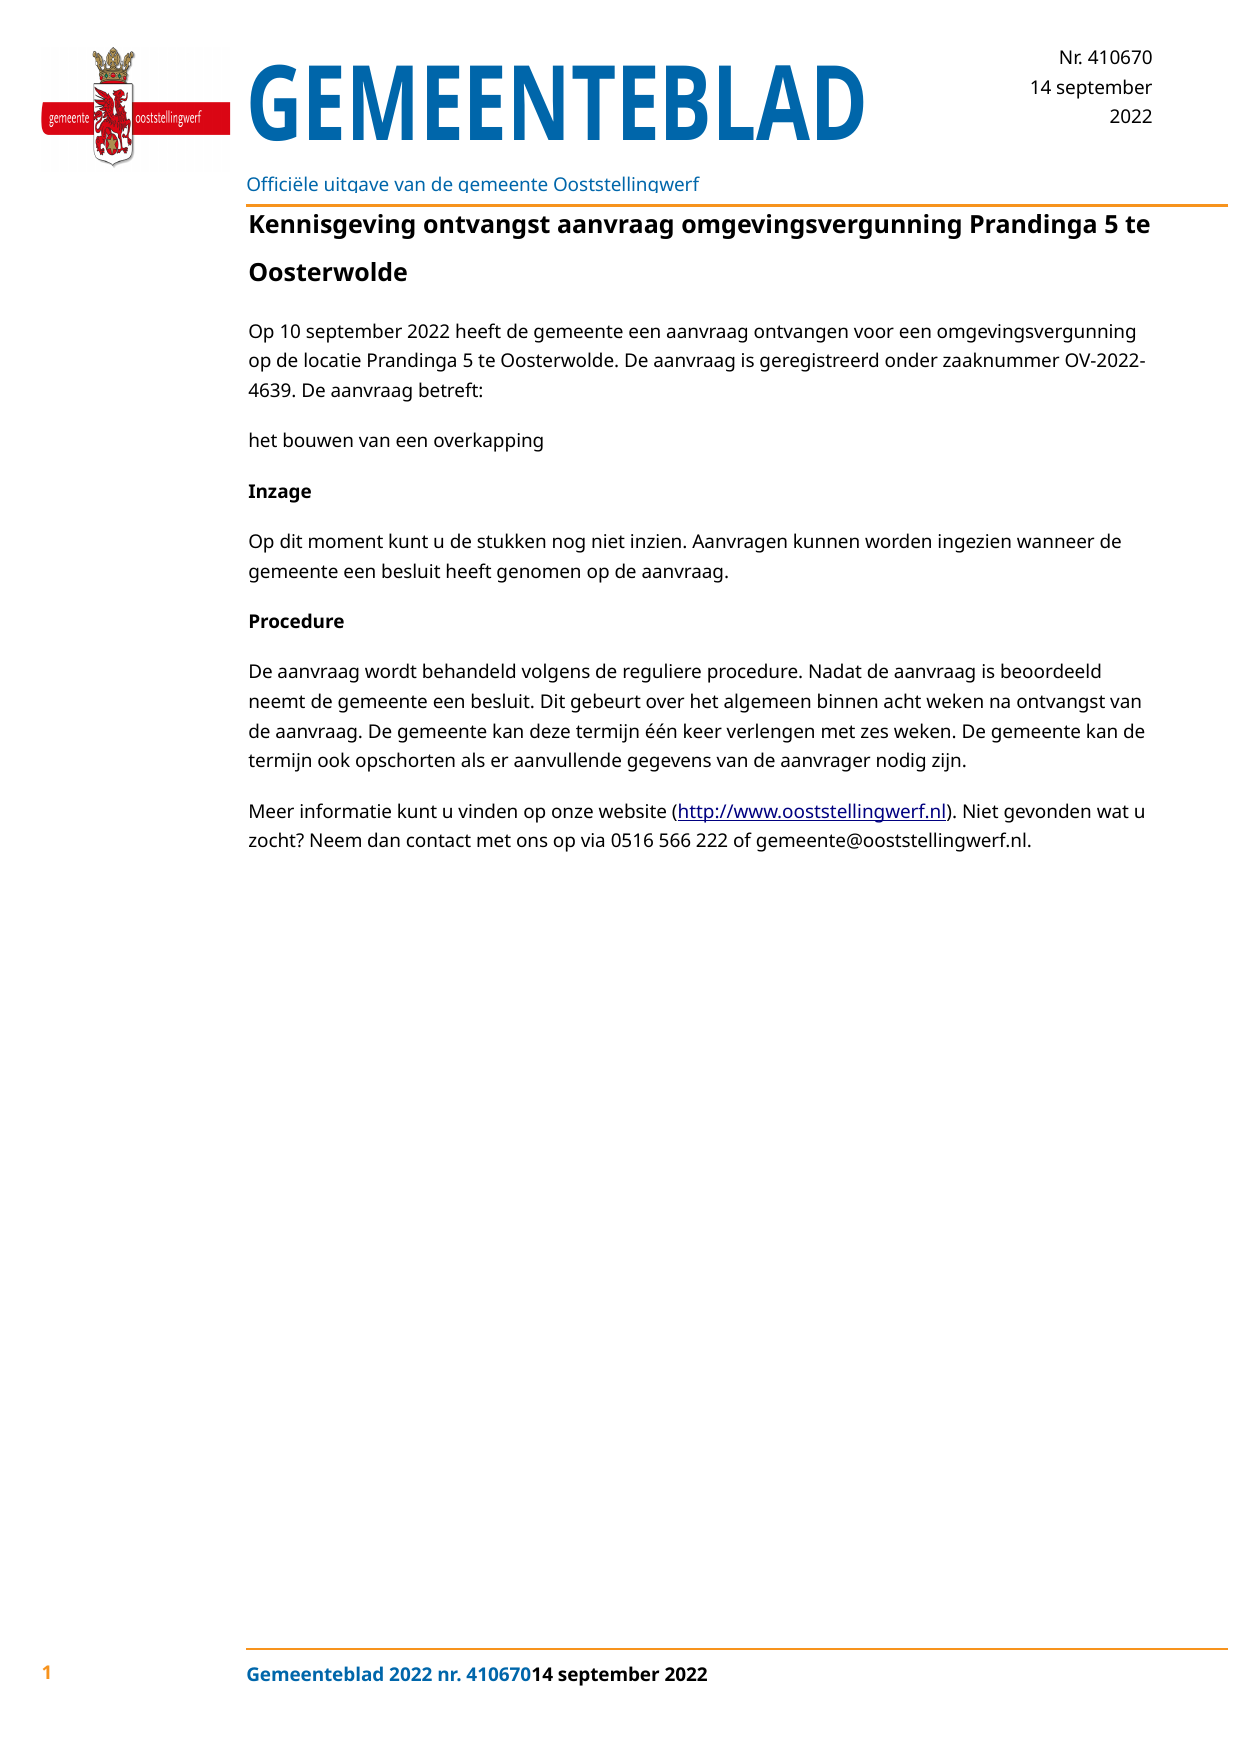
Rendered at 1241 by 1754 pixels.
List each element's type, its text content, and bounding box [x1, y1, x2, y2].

text het bouwen van een overkapping [248, 427, 1152, 453]
text Kennisgeving ontvangst aanvraag omgevingsvergunning Prandinga 5 te Oosterwolde [248, 207, 1152, 288]
text Op 10 september 2022 heeft de gemeente een aanvraag ontvangen voor een omgevingsvergunning op de locatie Prandinga 5 te Oosterwolde. De aanvraag is geregistreerd onder zaaknummer OV-2022-4639. De aanvraag betreft: [248, 318, 1152, 403]
text Inzage [248, 478, 1152, 504]
text De aanvraag wordt behandeld volgens de reguliere procedure. Nadat de aanvraag is beoordeeld neemt de gemeente een besluit. Dit gebeurt over het algemeen binnen acht weken na ontvangst van de aanvraag. De gemeente kan deze termijn één keer verlengen met zes weken. De gemeente kan de termijn ook opschorten als er aanvullende gegevens van de aanvrager nodig zijn. [248, 659, 1152, 773]
picture [41, 47, 231, 172]
text Procedure [248, 608, 1152, 634]
text Meer informatie kunt u vinden op onze website (http://www.ooststellingwerf.nl). Niet gevonden wat u zocht? Neem dan contact met ons op via 0516 566 222 of gemeente@ooststellingwerf.nl. [248, 798, 1152, 853]
text Op dit moment kunt u de stukken nog niet inzien. Aanvragen kunnen worden ingezien wanneer de gemeente een besluit heeft genomen op de aanvraag. [248, 528, 1152, 584]
